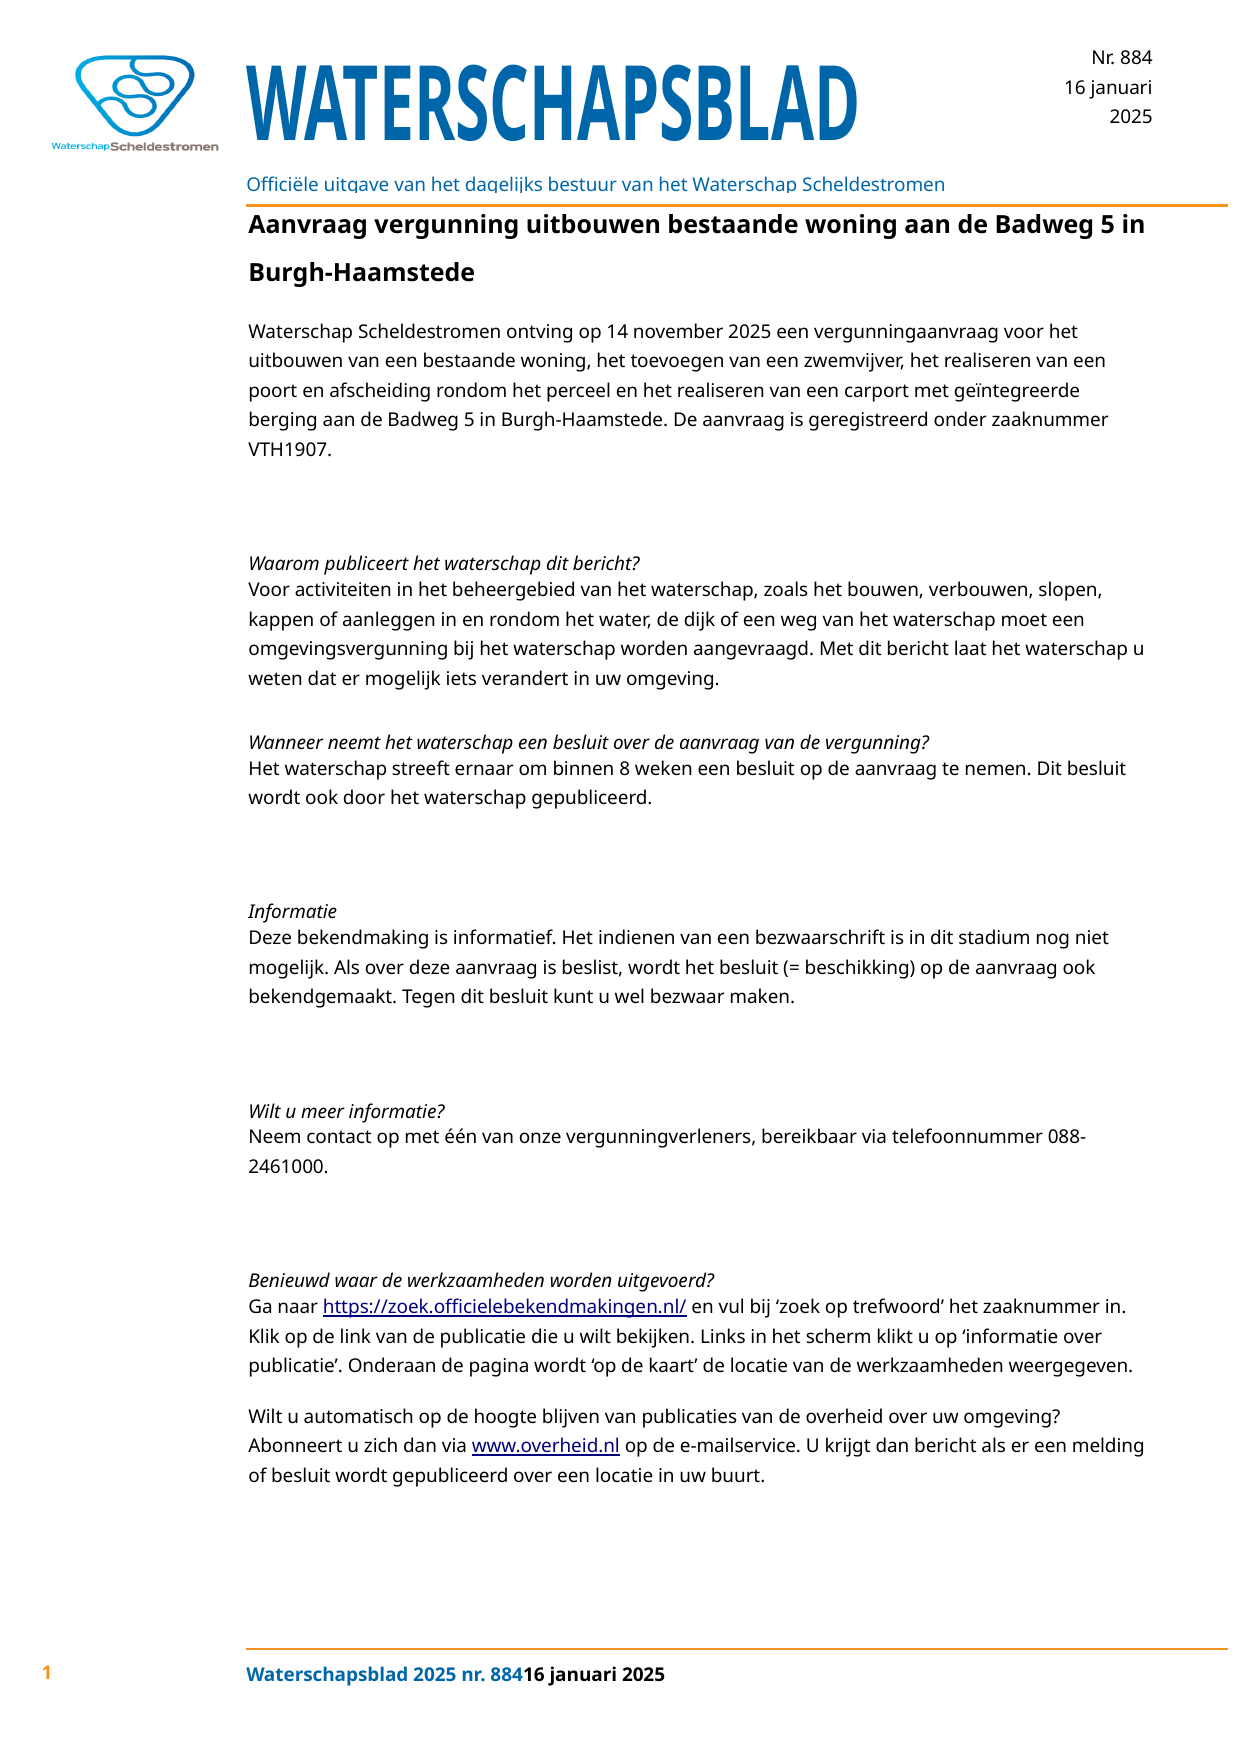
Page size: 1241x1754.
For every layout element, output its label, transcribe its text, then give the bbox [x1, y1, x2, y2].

text Wilt u automatisch op de hoogte blijven van publicaties van de overheid over uw omgeving? Abonneert u zich dan via www.overheid.nl op de e-mailservice. U krijgt dan bericht als er een melding of besluit wordt gepubliceerd over een locatie in uw buurt. [248, 1403, 1152, 1488]
text Aanvraag vergunning uitbouwen bestaande woning aan de Badweg 5 in Burgh-Haamstede [248, 207, 1152, 288]
text Informatie [248, 899, 1152, 924]
text Het waterschap streeft ernaar om binnen 8 weken een besluit op de aanvraag te nemen. Dit besluit wordt ook door het waterschap gepubliceerd. [248, 755, 1152, 810]
text Benieuwd waar de werkzaamheden worden uitgevoerd? [248, 1268, 1152, 1293]
text Deze bekendmaking is informatief. Het indienen van een bezwaarschrift is in dit stadium nog niet mogelijk. Als over deze aanvraag is beslist, wordt het besluit (= beschikking) op de aanvraag ook bekendgemaakt. Tegen dit besluit kunt u wel bezwaar maken. [248, 924, 1152, 1009]
text Ga naar https://zoek.officielebekendmakingen.nl/ en vul bij ‘zoek op trefwoord’ het zaaknummer in. Klik op de link van de publicatie die u wilt bekijken. Links in het scherm klikt u op ‘informatie over publicatie’. Onderaan de pagina wordt ‘op de kaart’ de locatie van de werkzaamheden weergegeven. [248, 1293, 1152, 1378]
text Waarom publiceert het waterschap dit bericht? [248, 551, 1152, 576]
text Waterschap Scheldestromen ontving op 14 november 2025 een vergunningaanvraag voor het uitbouwen van een bestaande woning, het toevoegen van een zwemvijver, het realiseren van een poort en afscheiding rondom het perceel en het realiseren van een carport met geïntegreerde berging aan de Badweg 5 in Burgh-Haamstede. De aanvraag is geregistreerd onder zaaknummer VTH1907. [248, 318, 1152, 462]
text Wanneer neemt het waterschap een besluit over de aanvraag van de vergunning? [248, 729, 1152, 755]
picture [41, 47, 231, 172]
text Neem contact op met één van onze vergunningverleners, bereikbaar via telefoonnummer 088-2461000. [248, 1124, 1152, 1179]
text Wilt u meer informatie? [248, 1098, 1152, 1124]
text Voor activiteiten in het beheergebied van het waterschap, zoals het bouwen, verbouwen, slopen, kappen of aanleggen in en rondom het water, de dijk of een weg van het waterschap moet een omgevingsvergunning bij het waterschap worden aangevraagd. Met dit bericht laat het waterschap u weten dat er mogelijk iets verandert in uw omgeving. [248, 576, 1152, 691]
